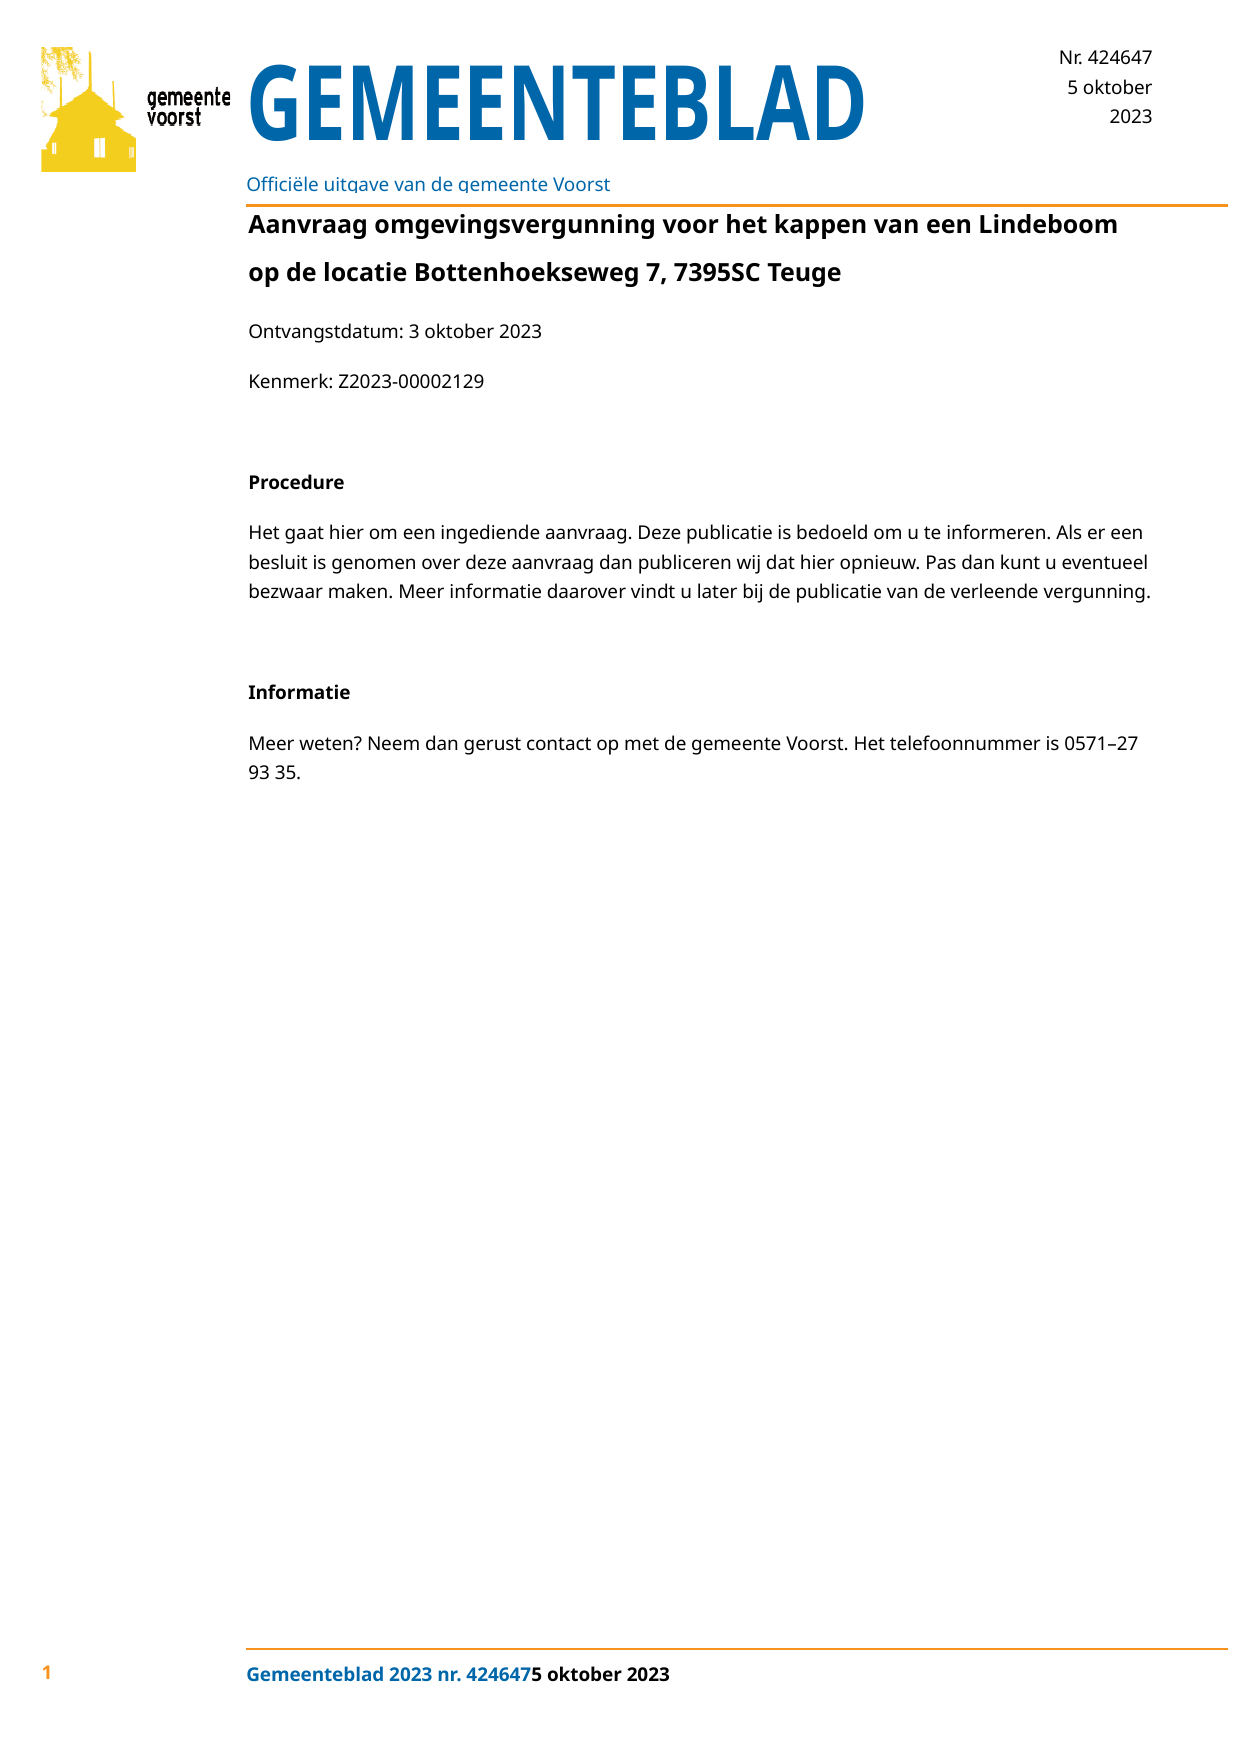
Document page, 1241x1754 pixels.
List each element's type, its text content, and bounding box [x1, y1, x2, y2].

text Meer weten? Neem dan gerust contact op met de gemeente Voorst. Het telefoonnummer is 0571–27 93 35. [248, 730, 1152, 785]
text Kenmerk: Z2023-00002129 [248, 368, 1152, 394]
text Ontvangstdatum: 3 oktober 2023 [248, 318, 1152, 344]
text Aanvraag omgevingsvergunning voor het kappen van een Lindeboom op de locatie Bottenhoekseweg 7, 7395SC Teuge [248, 207, 1152, 288]
picture [41, 47, 231, 172]
text Het gaat hier om een ingediende aanvraag. Deze publicatie is bedoeld om u te informeren. Als er een besluit is genomen over deze aanvraag dan publiceren wij dat hier opnieuw. Pas dan kunt u eventueel bezwaar maken. Meer informatie daarover vindt u later bij de publicatie van de verleende vergunning. [248, 519, 1152, 604]
text Procedure [248, 469, 1152, 495]
text Informatie [248, 679, 1152, 705]
